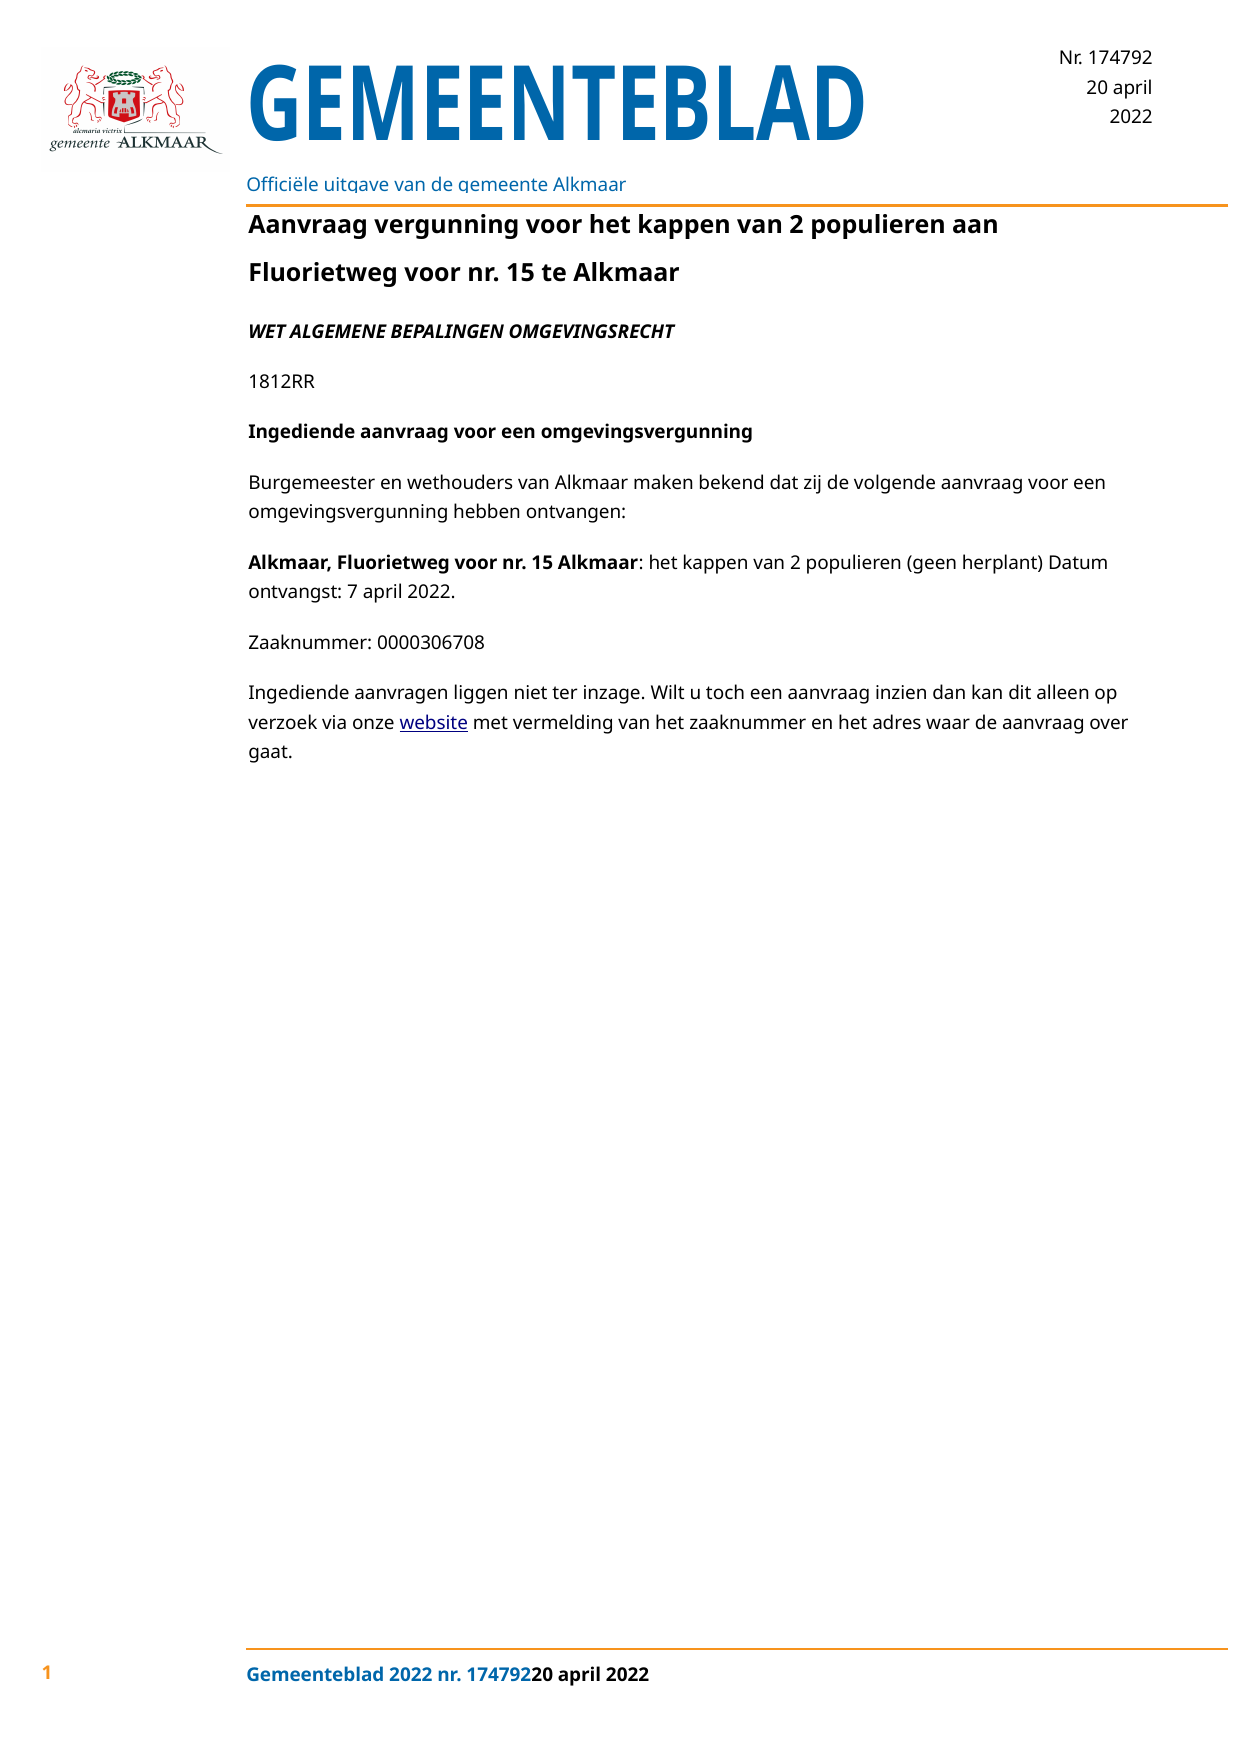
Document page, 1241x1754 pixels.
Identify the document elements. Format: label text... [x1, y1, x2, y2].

text 1812RR [248, 368, 1152, 394]
text Ingediende aanvragen liggen niet ter inzage. Wilt u toch een aanvraag inzien dan kan dit alleen op verzoek via onze website met vermelding van het zaaknummer en het adres waar de aanvraag over gaat. [248, 679, 1152, 764]
text Zaaknummer: 0000306708 [248, 629, 1152, 655]
text Alkmaar, Fluorietweg voor nr. 15 Alkmaar: het kappen van 2 populieren (geen herplant) Datum ontvangst: 7 april 2022. [248, 549, 1152, 604]
text WET ALGEMENE BEPALINGEN OMGEVINGSRECHT [248, 318, 1152, 344]
text Ingediende aanvraag voor een omgevingsvergunning [248, 419, 1152, 444]
picture [41, 47, 231, 172]
text Aanvraag vergunning voor het kappen van 2 populieren aan Fluorietweg voor nr. 15 te Alkmaar [248, 207, 1152, 288]
text Burgemeester en wethouders van Alkmaar maken bekend dat zij de volgende aanvraag voor een omgevingsvergunning hebben ontvangen: [248, 469, 1152, 524]
